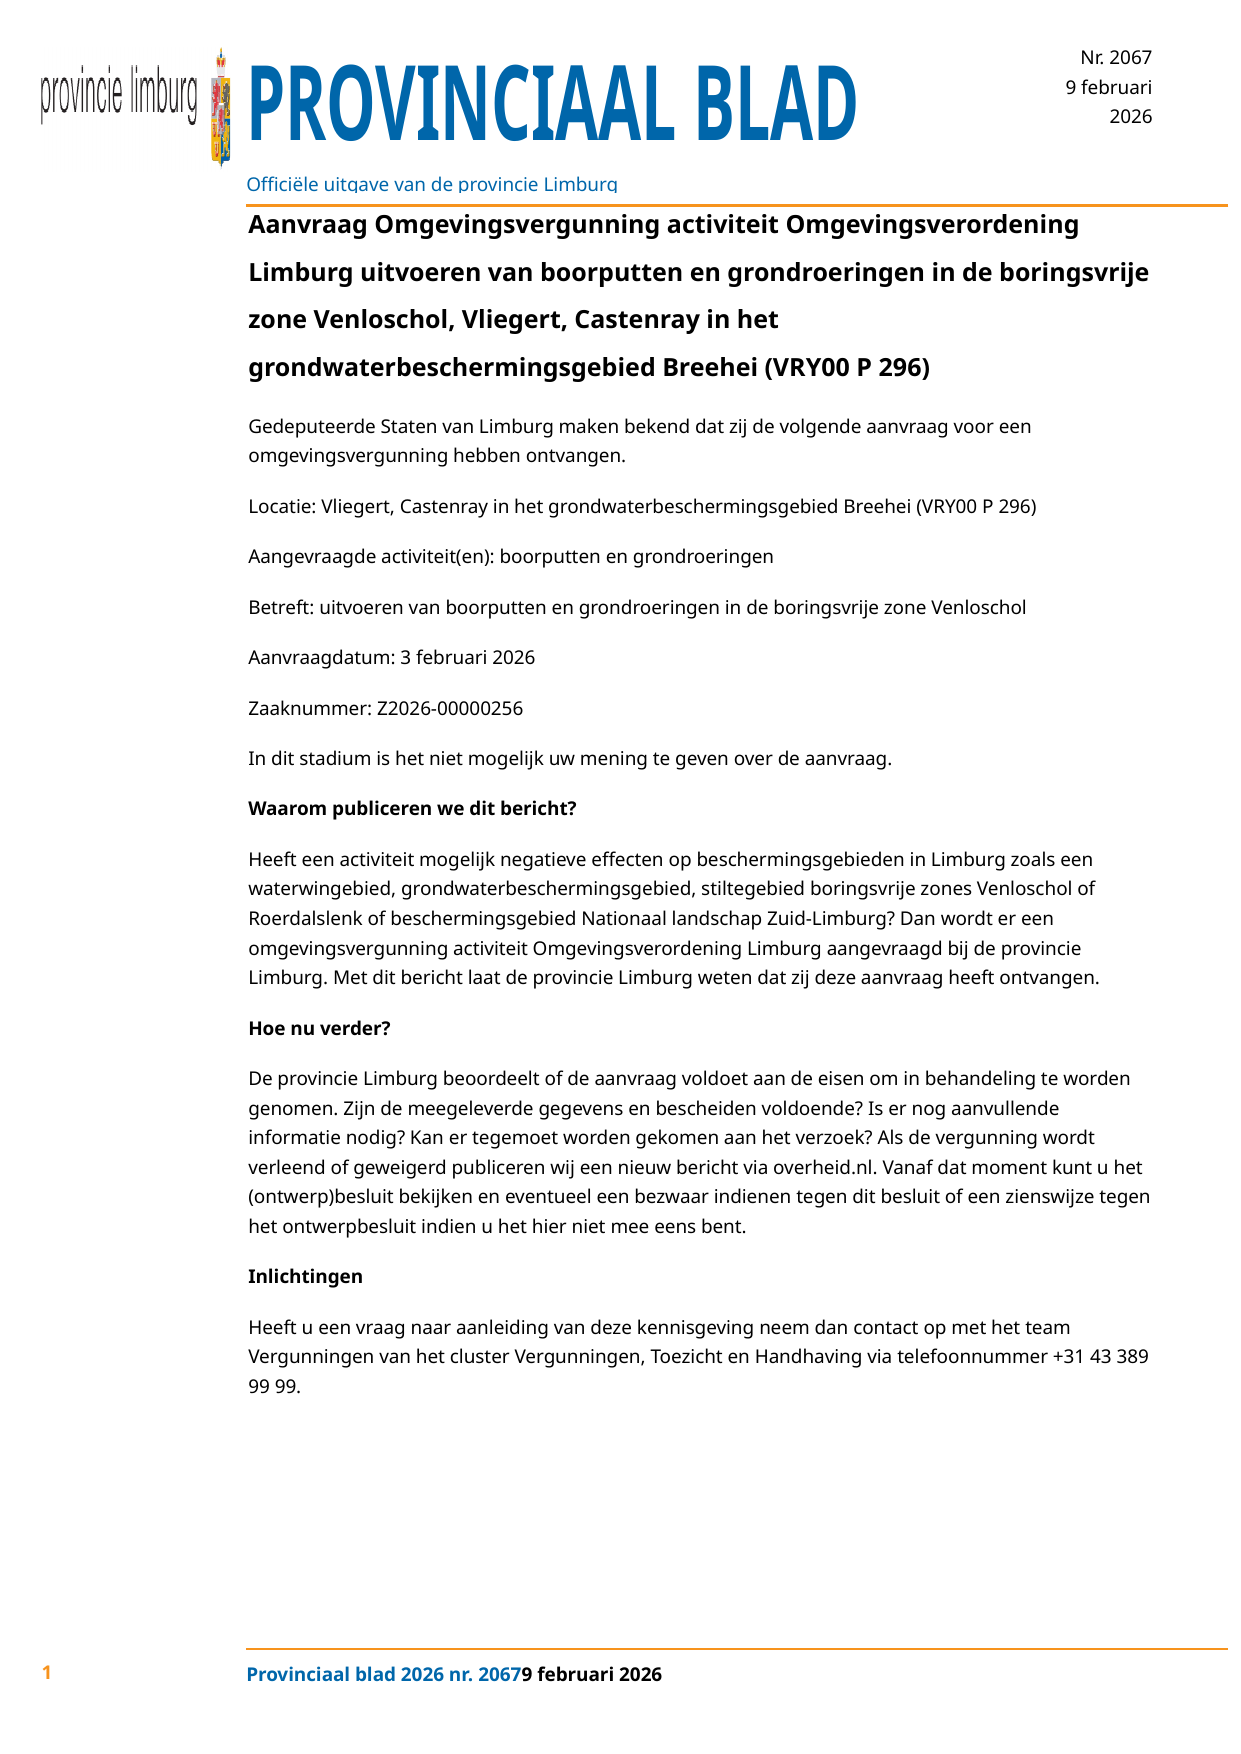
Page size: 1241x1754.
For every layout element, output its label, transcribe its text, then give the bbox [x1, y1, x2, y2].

text Waarom publiceren we dit bericht? [248, 796, 1152, 821]
text Locatie: Vliegert, Castenray in het grondwaterbeschermingsgebied Breehei (VRY00 P 296) [248, 493, 1152, 519]
picture [41, 47, 231, 172]
text Betreft: uitvoeren van boorputten en grondroeringen in de boringsvrije zone Venloschol [248, 594, 1152, 620]
text Aangevraagde activiteit(en): boorputten en grondroeringen [248, 543, 1152, 569]
text Inlichtingen [248, 1263, 1152, 1289]
text Heeft u een vraag naar aanleiding van deze kennisgeving neem dan contact op met het team Vergunningen van het cluster Vergunningen, Toezicht en Handhaving via telefoonnummer +31 43 389 99 99. [248, 1314, 1152, 1399]
text In dit stadium is het niet mogelijk uw mening te geven over de aanvraag. [248, 745, 1152, 771]
text Aanvraag Omgevingsvergunning activiteit Omgevingsverordening Limburg uitvoeren van boorputten en grondroeringen in de boringsvrije zone Venloschol, Vliegert, Castenray in het grondwaterbeschermingsgebied Breehei (VRY00 P 296) [248, 207, 1152, 384]
text Aanvraagdatum: 3 februari 2026 [248, 644, 1152, 670]
text Zaaknummer: Z2026-00000256 [248, 695, 1152, 721]
text Gedeputeerde Staten van Limburg maken bekend dat zij de volgende aanvraag voor een omgevingsvergunning hebben ontvangen. [248, 413, 1152, 468]
text De provincie Limburg beoordeelt of de aanvraag voldoet aan de eisen om in behandeling te worden genomen. Zijn de meegeleverde gegevens en bescheiden voldoende? Is er nog aanvullende informatie nodig? Kan er tegemoet worden gekomen aan het verzoek? Als de vergunning wordt verleend of geweigerd publiceren wij een nieuw bericht via overheid.nl. Vanaf dat moment kunt u het (ontwerp)besluit bekijken en eventueel een bezwaar indienen tegen dit besluit of een zienswijze tegen het ontwerpbesluit indien u het hier niet mee eens bent. [248, 1065, 1152, 1239]
text Hoe nu verder? [248, 1015, 1152, 1041]
text Heeft een activiteit mogelijk negatieve effecten op beschermingsgebieden in Limburg zoals een waterwingebied, grondwaterbeschermingsgebied, stiltegebied boringsvrije zones Venloschol of Roerdalslenk of beschermingsgebied Nationaal landschap Zuid-Limburg? Dan wordt er een omgevingsvergunning activiteit Omgevingsverordening Limburg aangevraagd bij de provincie Limburg. Met dit bericht laat de provincie Limburg weten dat zij deze aanvraag heeft ontvangen. [248, 846, 1152, 990]
